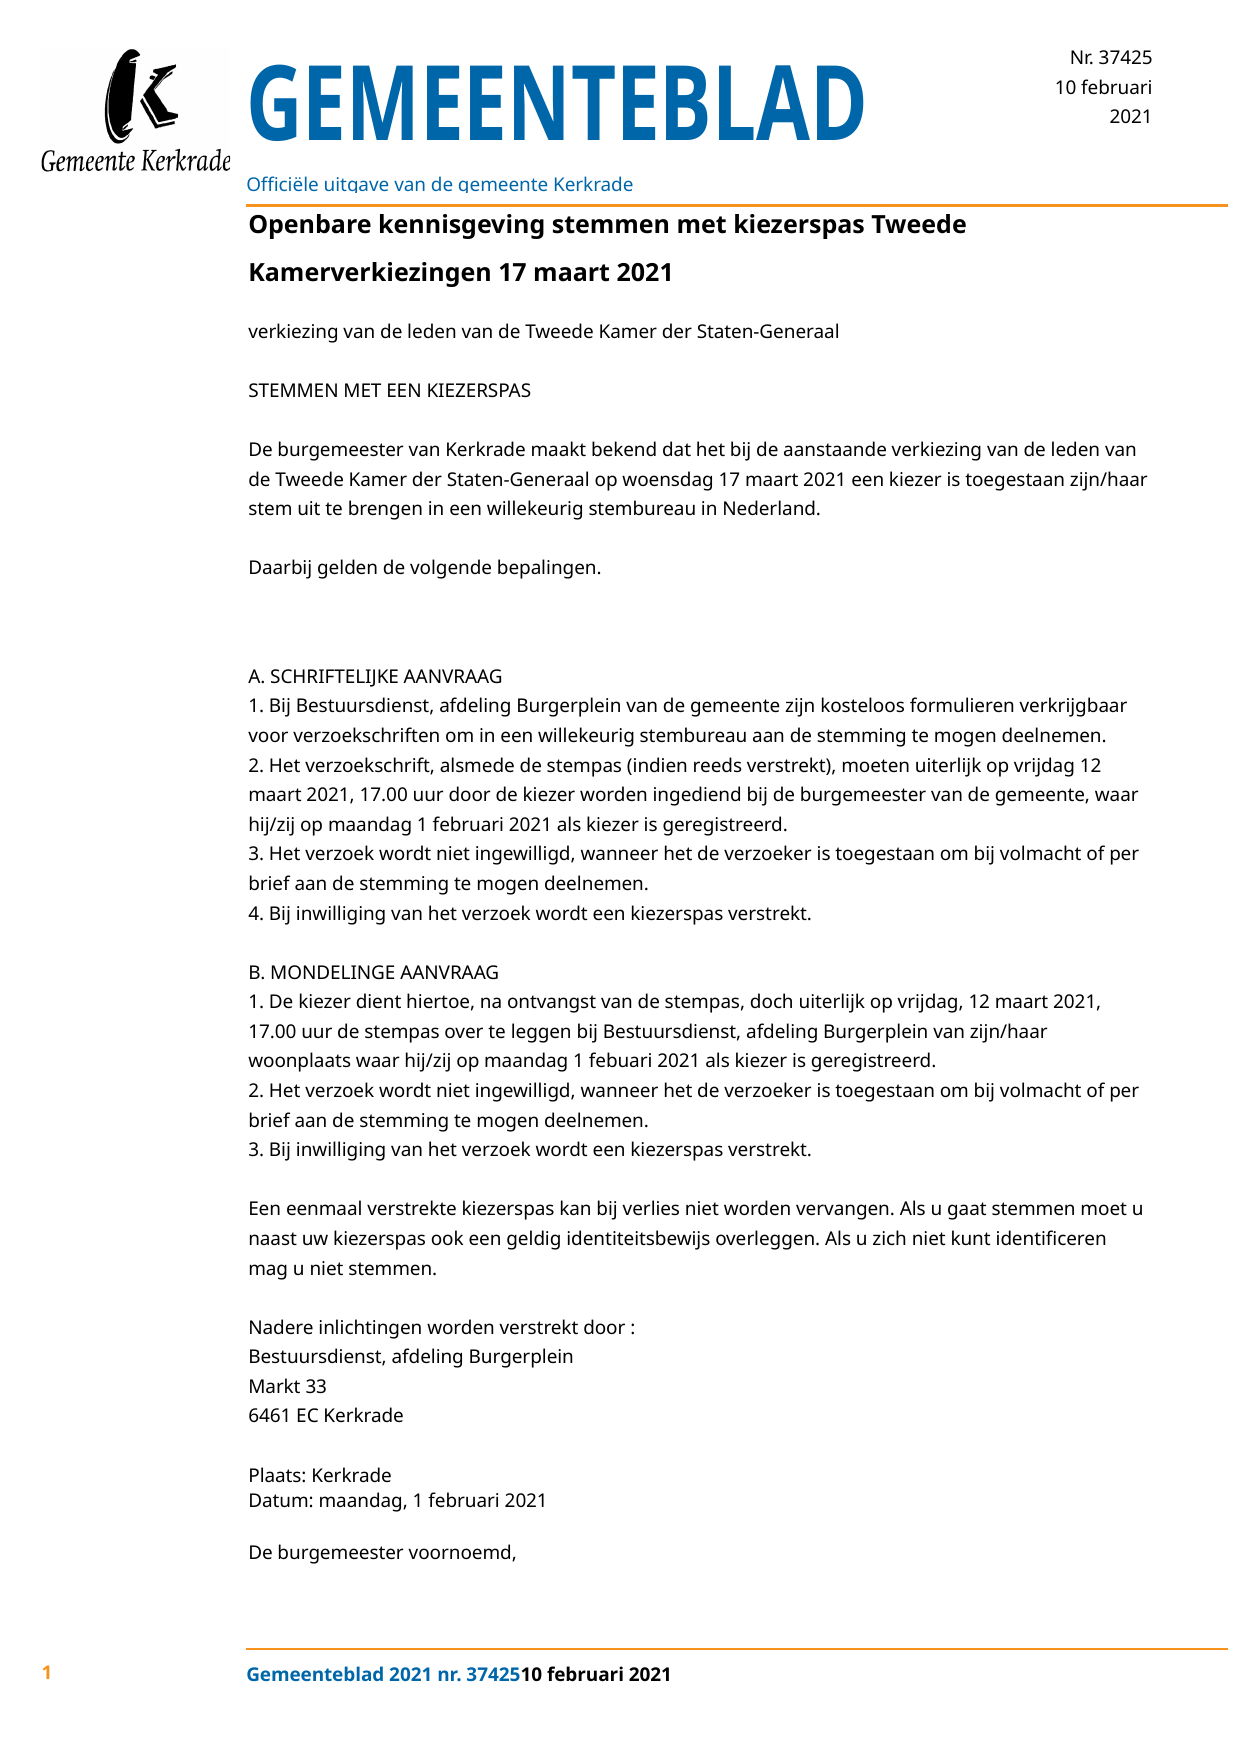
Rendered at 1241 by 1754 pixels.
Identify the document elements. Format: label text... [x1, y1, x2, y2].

text STEMMEN MET EEN KIEZERSPAS [248, 377, 1152, 403]
text B. MONDELINGE AANVRAAG [248, 959, 1152, 984]
text 2. Het verzoekschrift, alsmede de stempas (indien reeds verstrekt), moeten uiterlijk op vrijdag 12 maart 2021, 17.00 uur door de kiezer worden ingediend bij de burgemeester van de gemeente, waar hij/zij op maandag 1 februari 2021 als kiezer is geregistreerd. [248, 752, 1152, 837]
text verkiezing van de leden van de Tweede Kamer der Staten-Generaal [248, 318, 1152, 344]
text Openbare kennisgeving stemmen met kiezerspas Tweede Kamerverkiezingen 17 maart 2021 [248, 207, 1152, 288]
text Datum: maandag, 1 februari 2021 [248, 1487, 1152, 1513]
text Een eenmaal verstrekte kiezerspas kan bij verlies niet worden vervangen. Als u gaat stemmen moet u naast uw kiezerspas ook een geldig identiteitsbewijs overleggen. Als u zich niet kunt identificeren mag u niet stemmen. [248, 1196, 1152, 1280]
text Plaats: Kerkrade [248, 1462, 1152, 1487]
text De burgemeester voornoemd, [248, 1539, 1152, 1565]
text A. SCHRIFTELIJKE AANVRAAG [248, 663, 1152, 689]
text 6461 EC Kerkrade [248, 1403, 1152, 1428]
text Daarbij gelden de volgende bepalingen. [248, 554, 1152, 580]
text 3. Bij inwilliging van het verzoek wordt een kiezerspas verstrekt. [248, 1136, 1152, 1162]
text Nadere inlichtingen worden verstrekt door : [248, 1314, 1152, 1339]
text 1. De kiezer dient hiertoe, na ontvangst van de stempas, doch uiterlijk op vrijdag, 12 maart 2021, 17.00 uur de stempas over te leggen bij Bestuursdienst, afdeling Burgerplein van zijn/haar woonplaats waar hij/zij op maandag 1 febuari 2021 als kiezer is geregistreerd. [248, 988, 1152, 1073]
text 4. Bij inwilliging van het verzoek wordt een kiezerspas verstrekt. [248, 900, 1152, 925]
picture [41, 47, 231, 172]
text Markt 33 [248, 1373, 1152, 1399]
text Bestuursdienst, afdeling Burgerplein [248, 1343, 1152, 1369]
text 1. Bij Bestuursdienst, afdeling Burgerplein van de gemeente zijn kosteloos formulieren verkrijgbaar voor verzoekschriften om in een willekeurig stembureau aan de stemming te mogen deelnemen. [248, 693, 1152, 748]
text 3. Het verzoek wordt niet ingewilligd, wanneer het de verzoeker is toegestaan om bij volmacht of per brief aan de stemming te mogen deelnemen. [248, 841, 1152, 896]
text 2. Het verzoek wordt niet ingewilligd, wanneer het de verzoeker is toegestaan om bij volmacht of per brief aan de stemming te mogen deelnemen. [248, 1077, 1152, 1132]
text De burgemeester van Kerkrade maakt bekend dat het bij de aanstaande verkiezing van de leden van de Tweede Kamer der Staten-Generaal op woensdag 17 maart 2021 een kiezer is toegestaan zijn/haar stem uit te brengen in een willekeurig stembureau in Nederland. [248, 436, 1152, 521]
